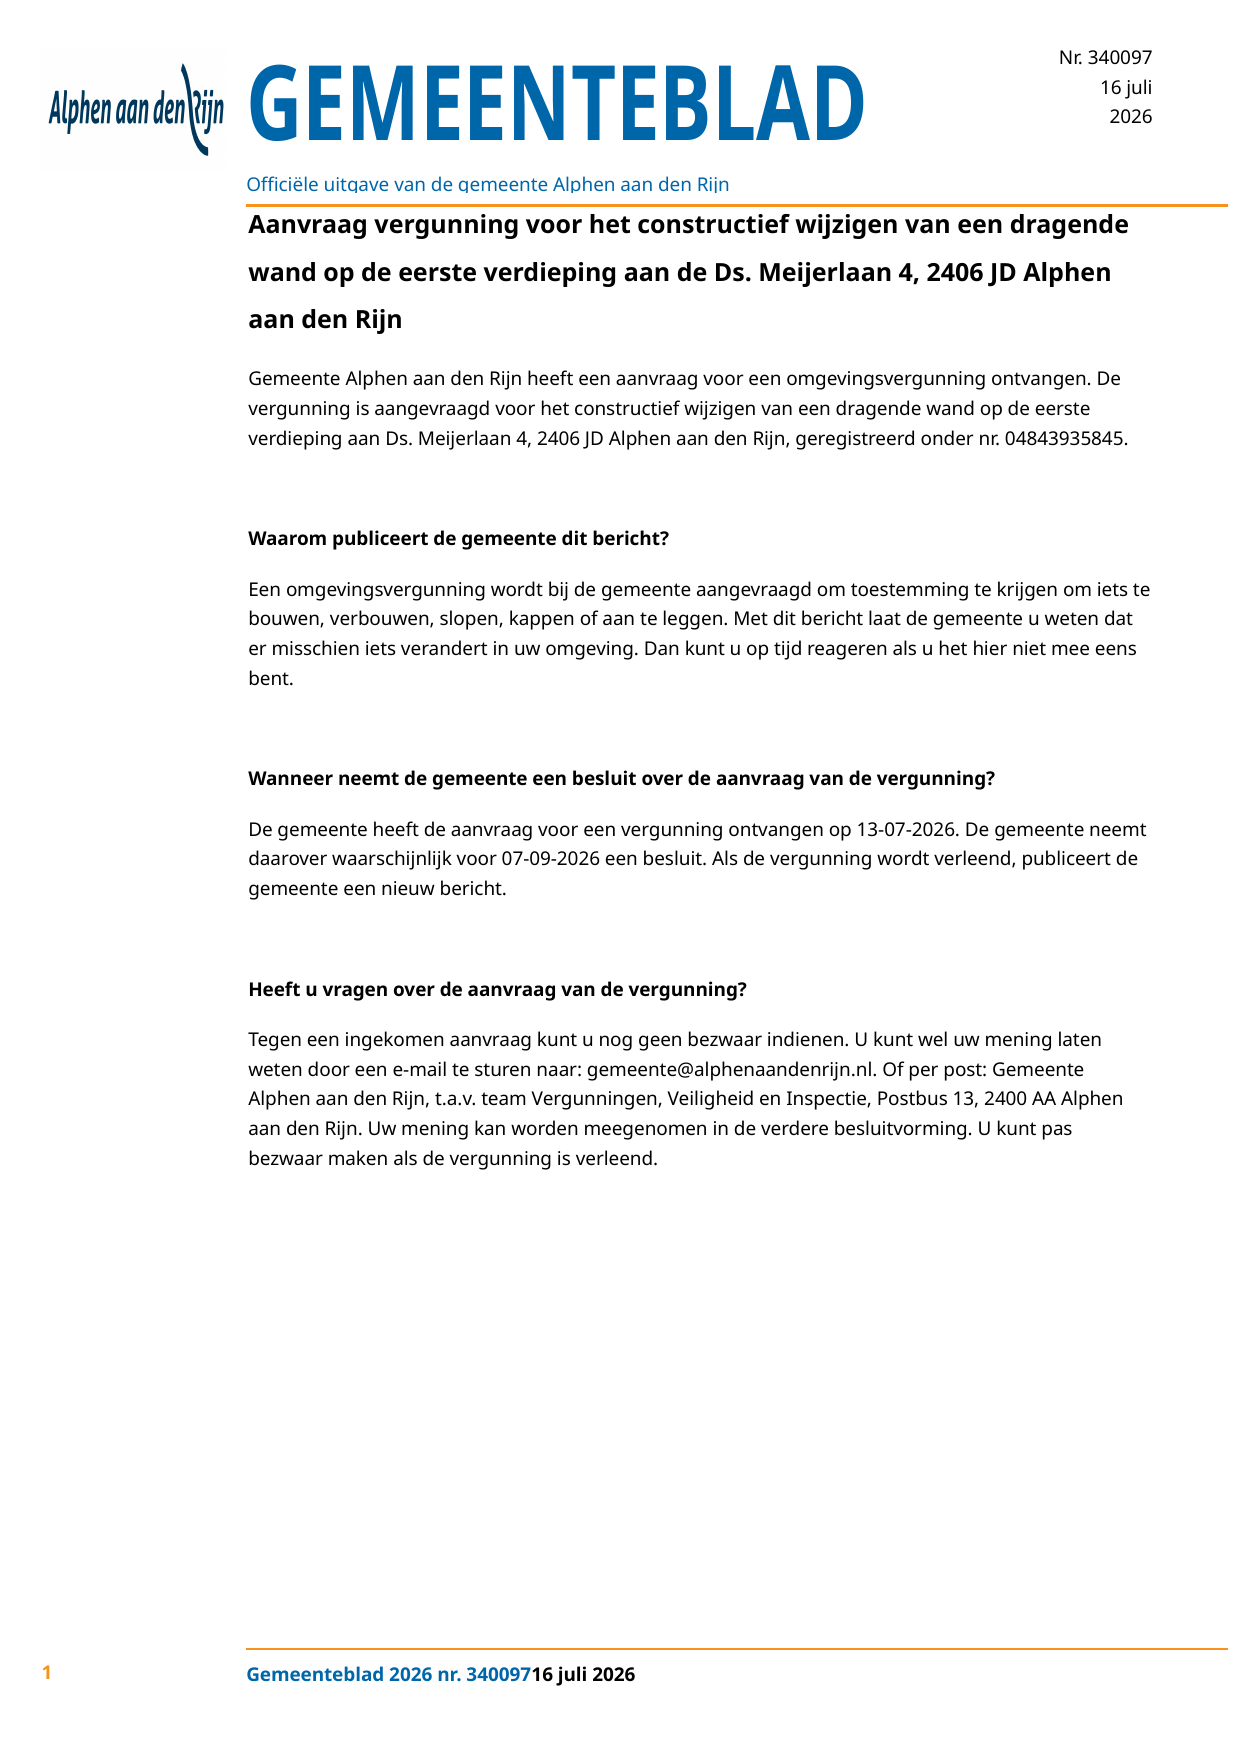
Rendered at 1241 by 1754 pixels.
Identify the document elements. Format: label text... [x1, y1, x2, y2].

text Een omgevingsvergunning wordt bij de gemeente aangevraagd om toestemming te krijgen om iets te bouwen, verbouwen, slopen, kappen of aan te leggen. Met dit bericht laat de gemeente u weten dat er misschien iets verandert in uw omgeving. Dan kunt u op tijd reageren als u het hier niet mee eens bent. [248, 576, 1152, 690]
text Waarom publiceert de gemeente dit bericht? [248, 526, 1152, 551]
text Aanvraag vergunning voor het constructief wijzigen van een dragende wand op de eerste verdieping aan de Ds. Meijerlaan 4, 2406 JD Alphen aan den Rijn [248, 207, 1152, 336]
text Heeft u vragen over de aanvraag van de vergunning? [248, 976, 1152, 1002]
text Wanneer neemt de gemeente een besluit over de aanvraag van de vergunning? [248, 766, 1152, 791]
text De gemeente heeft de aanvraag voor een vergunning ontvangen op 13-07-2026. De gemeente neemt daarover waarschijnlijk voor 07-09-2026 een besluit. Als de vergunning wordt verleend, publiceert de gemeente een nieuw bericht. [248, 816, 1152, 901]
picture [41, 47, 231, 172]
text Gemeente Alphen aan den Rijn heeft een aanvraag voor een omgevingsvergunning ontvangen. De vergunning is aangevraagd voor het constructief wijzigen van een dragende wand op de eerste verdieping aan Ds. Meijerlaan 4, 2406 JD Alphen aan den Rijn, geregistreerd onder nr. 04843935845. [248, 366, 1152, 450]
text Tegen een ingekomen aanvraag kunt u nog geen bezwaar indienen. U kunt wel uw mening laten weten door een e-mail te sturen naar: gemeente@alphenaandenrijn.nl. Of per post: Gemeente Alphen aan den Rijn, t.a.v. team Vergunningen, Veiligheid en Inspectie, Postbus 13, 2400 AA Alphen aan den Rijn. Uw mening kan worden meegenomen in de verdere besluitvorming. U kunt pas bezwaar maken als de vergunning is verleend. [248, 1026, 1152, 1170]
